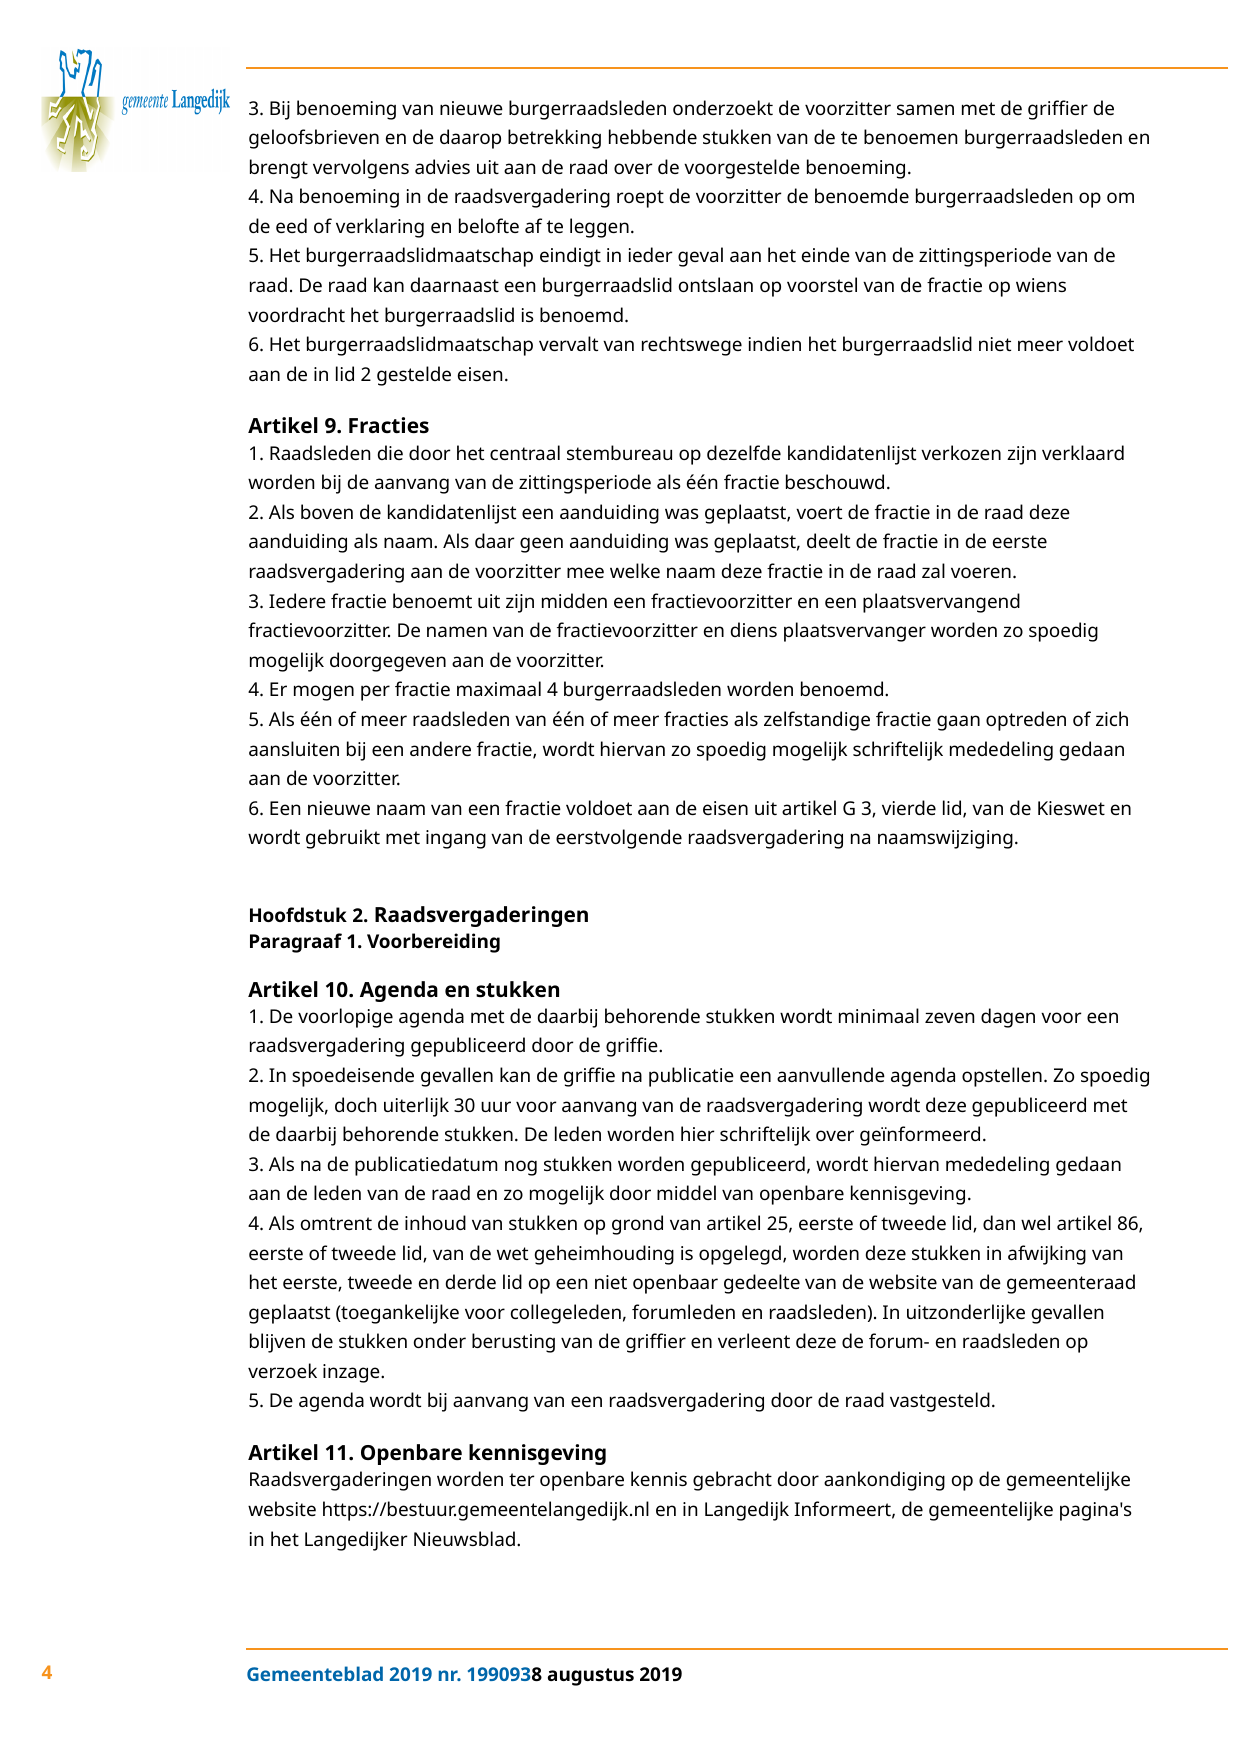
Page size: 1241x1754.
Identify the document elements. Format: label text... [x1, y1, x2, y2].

text 4. Als omtrent de inhoud van stukken op grond van artikel 25, eerste of tweede lid, dan wel artikel 86, eerste of tweede lid, van de wet geheimhouding is opgelegd, worden deze stukken in afwijking van het eerste, tweede en derde lid op een niet openbaar gedeelte van de website van de gemeenteraad geplaatst (toegankelijke voor collegeleden, forumleden en raadsleden). In uitzonderlijke gevallen blijven de stukken onder berusting van de griffier en verleent deze de forum- en raadsleden op verzoek inzage. [248, 1210, 1152, 1384]
text Paragraaf 1. Voorbereiding [248, 928, 1152, 954]
text Hoofdstuk 2. Raadsvergaderingen [248, 900, 1152, 928]
text 3. Iedere fractie benoemt uit zijn midden een fractievoorzitter en een plaatsvervangend fractievoorzitter. De namen van de fractievoorzitter en diens plaatsvervanger worden zo spoedig mogelijk doorgegeven aan de voorzitter. [248, 588, 1152, 673]
text 1. De voorlopige agenda met de daarbij behorende stukken wordt minimaal zeven dagen voor een raadsvergadering gepubliceerd door de griffie. [248, 1003, 1152, 1058]
text Raadsvergaderingen worden ter openbare kennis gebracht door aankondiging op de gemeentelijke website https://bestuur.gemeentelangedijk.nl en in Langedijk Informeert, de gemeentelijke pagina's in het Langedijker Nieuwsblad. [248, 1467, 1152, 1551]
text 5. Als één of meer raadsleden van één of meer fracties als zelfstandige fractie gaan optreden of zich aansluiten bij een andere fractie, wordt hiervan zo spoedig mogelijk schriftelijk mededeling gedaan aan de voorzitter. [248, 706, 1152, 791]
text 4. Na benoeming in de raadsvergadering roept de voorzitter de benoemde burgerraadsleden op om de eed of verklaring en belofte af te leggen. [248, 183, 1152, 239]
text Artikel 10. Agenda en stukken [248, 975, 1152, 1003]
text 2. In spoedeisende gevallen kan de griffie na publicatie een aanvullende agenda opstellen. Zo spoedig mogelijk, doch uiterlijk 30 uur voor aanvang van de raadsvergadering wordt deze gepubliceerd met de daarbij behorende stukken. De leden worden hier schriftelijk over geïnformeerd. [248, 1062, 1152, 1147]
text 2. Als boven de kandidatenlijst een aanduiding was geplaatst, voert de fractie in de raad deze aanduiding als naam. Als daar geen aanduiding was geplaatst, deelt de fractie in de eerste raadsvergadering aan de voorzitter mee welke naam deze fractie in de raad zal voeren. [248, 499, 1152, 584]
text 6. Het burgerraadslidmaatschap vervalt van rechtswege indien het burgerraadslid niet meer voldoet aan de in lid 2 gestelde eisen. [248, 331, 1152, 387]
text Artikel 9. Fracties [248, 411, 1152, 440]
text 6. Een nieuwe naam van een fractie voldoet aan de eisen uit artikel G 3, vierde lid, van de Kieswet en wordt gebruikt met ingang van de eerstvolgende raadsvergadering na naamswijziging. [248, 795, 1152, 850]
text 5. Het burgerraadslidmaatschap eindigt in ieder geval aan het einde van de zittingsperiode van de raad. De raad kan daarnaast een burgerraadslid ontslaan op voorstel van de fractie op wiens voordracht het burgerraadslid is benoemd. [248, 243, 1152, 328]
text 1. Raadsleden die door het centraal stembureau op dezelfde kandidatenlijst verkozen zijn verklaard worden bij de aanvang van de zittingsperiode als één fractie beschouwd. [248, 440, 1152, 495]
text 3. Bij benoeming van nieuwe burgerraadsleden onderzoekt de voorzitter samen met de griffier de geloofsbrieven en de daarop betrekking hebbende stukken van de te benoemen burgerraadsleden en brengt vervolgens advies uit aan de raad over de voorgestelde benoeming. [248, 95, 1152, 180]
picture [41, 47, 231, 172]
text Artikel 11. Openbare kennisgeving [248, 1438, 1152, 1467]
text 5. De agenda wordt bij aanvang van een raadsvergadering door de raad vastgesteld. [248, 1388, 1152, 1413]
text 4. Er mogen per fractie maximaal 4 burgerraadsleden worden benoemd. [248, 677, 1152, 702]
text 3. Als na de publicatiedatum nog stukken worden gepubliceerd, wordt hiervan mededeling gedaan aan de leden van de raad en zo mogelijk door middel van openbare kennisgeving. [248, 1151, 1152, 1206]
